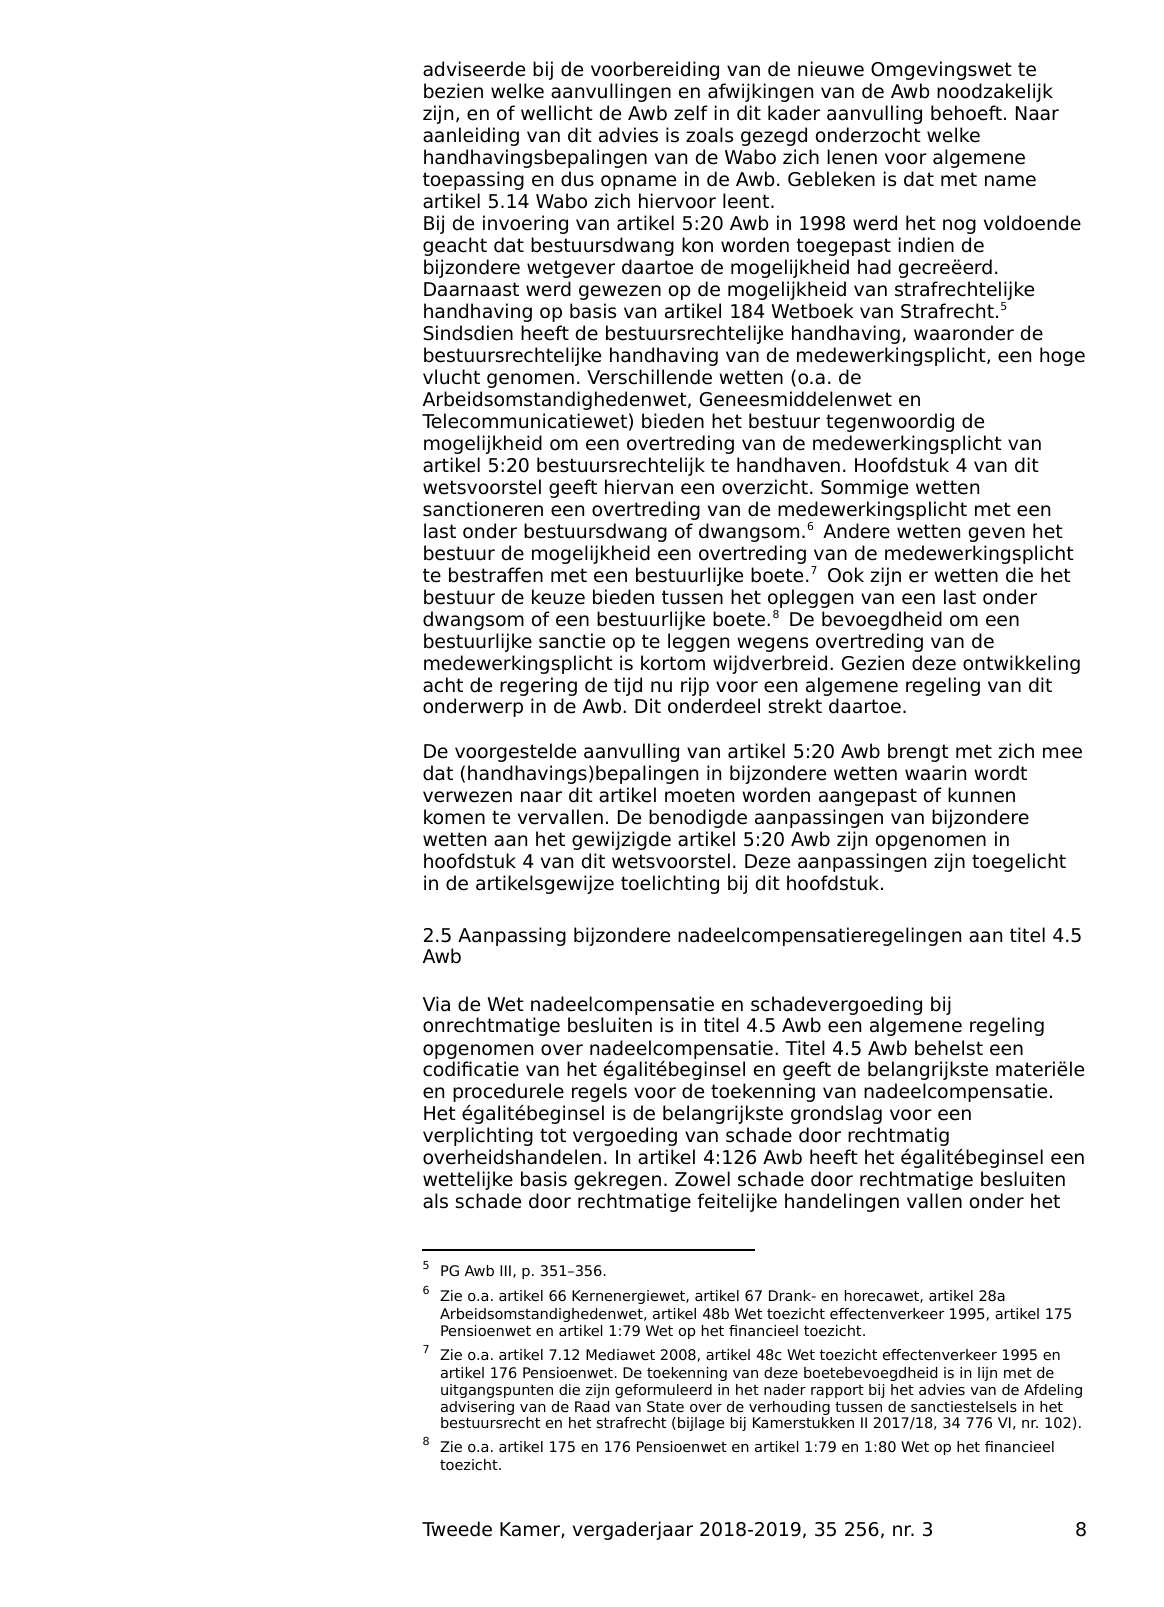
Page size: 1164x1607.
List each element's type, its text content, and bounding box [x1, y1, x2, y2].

text PG Awb III, p. 351–356. [422, 1259, 1087, 1281]
text Zie o.a. artikel 7.12 Mediawet 2008, artikel 48c Wet toezicht effectenverkeer 1995 en artikel 176 Pensioenwet. De toekenning van deze boetebevoegdheid is in lijn met de uitgangspunten die zijn geformuleerd in het nader rapport bij het advies van de Afdeling advisering van de Raad van State over de verhouding tussen de sanctiestelsels in het bestuursrecht en het strafrecht (bijlage bij Kamerstukken II 2017/18, 34 776 VI, nr. 102). [422, 1343, 1087, 1432]
text Via de Wet nadeelcompensatie en schadevergoeding bij onrechtmatige besluiten is in titel 4.5 Awb een algemene regeling opgenomen over nadeelcompensatie. Titel 4.5 Awb behelst een codificatie van het égalitébeginsel en geeft de belangrijkste materiële en procedurele regels voor de toekenning van nadeelcompensatie. Het égalitébeginsel is de belangrijkste grondslag voor een verplichting tot vergoeding van schade door rechtmatig overheidshandelen. In artikel 4:126 Awb heeft het égalitébeginsel een wettelijke basis gekregen. Zowel schade door rechtmatige besluiten als schade door rechtmatige feitelijke handelingen vallen onder het [422, 993, 1087, 1213]
text adviseerde bij de voorbereiding van de nieuwe Omgevingswet te bezien welke aanvullingen en afwijkingen van de Awb noodzakelijk zijn, en of wellicht de Awb zelf in dit kader aanvulling behoeft. Naar aanleiding van dit advies is zoals gezegd onderzocht welke handhavingsbepalingen van de Wabo zich lenen voor algemene toepassing en dus opname in de Awb. Gebleken is dat met name artikel 5.14 Wabo zich hiervoor leent. [422, 59, 1087, 213]
text De voorgestelde aanvulling van artikel 5:20 Awb brengt met zich mee dat (handhavings)bepalingen in bijzondere wetten waarin wordt verwezen naar dit artikel moeten worden aangepast of kunnen komen te vervallen. De benodigde aanpassingen van bijzondere wetten aan het gewijzigde artikel 5:20 Awb zijn opgenomen in hoofdstuk 4 van dit wetsvoorstel. Deze aanpassingen zijn toegelicht in de artikelsgewijze toelichting bij dit hoofdstuk. [422, 741, 1087, 894]
text Zie o.a. artikel 66 Kernenergiewet, artikel 67 Drank- en horecawet, artikel 28a Arbeidsomstandighedenwet, artikel 48b Wet toezicht effectenverkeer 1995, artikel 175 Pensioenwet en artikel 1:79 Wet op het financieel toezicht. [422, 1284, 1087, 1340]
subtitle 2.5 Aanpassing bijzondere nadeelcompensatieregelingen aan titel 4.5 Awb [422, 924, 1087, 968]
text Zie o.a. artikel 175 en 176 Pensioenwet en artikel 1:79 en 1:80 Wet op het financieel toezicht. [422, 1435, 1087, 1474]
text Bij de invoering van artikel 5:20 Awb in 1998 werd het nog voldoende geacht dat bestuursdwang kon worden toegepast indien de bijzondere wetgever daartoe de mogelijkheid had gecreëerd. Daarnaast werd gewezen op de mogelijkheid van strafrechtelijke handhaving op basis van artikel 184 Wetboek van Strafrecht. Sindsdien heeft de bestuursrechtelijke handhaving, waaronder de bestuursrechtelijke handhaving van de medewerkingsplicht, een hoge vlucht genomen. Verschillende wetten (o.a. de Arbeidsomstandighedenwet, Geneesmiddelenwet en Telecommunicatiewet) bieden het bestuur tegenwoordig de mogelijkheid om een overtreding van de medewerkingsplicht van artikel 5:20 bestuursrechtelijk te handhaven. Hoofdstuk 4 van dit wetsvoorstel geeft hiervan een overzicht. Sommige wetten sanctioneren een overtreding van de medewerkingsplicht met een last onder bestuursdwang of dwangsom. Andere wetten geven het bestuur de mogelijkheid een overtreding van de medewerkingsplicht te bestraffen met een bestuurlijke boete. Ook zijn er wetten die het bestuur de keuze bieden tussen het opleggen van een last onder dwangsom of een bestuurlijke boete. De bevoegdheid om een bestuurlijke sanctie op te leggen wegens overtreding van de medewerkingsplicht is kortom wijdverbreid. Gezien deze ontwikkeling acht de regering de tijd nu rijp voor een algemene regeling van dit onderwerp in de Awb. Dit onderdeel strekt daartoe. [422, 213, 1087, 718]
